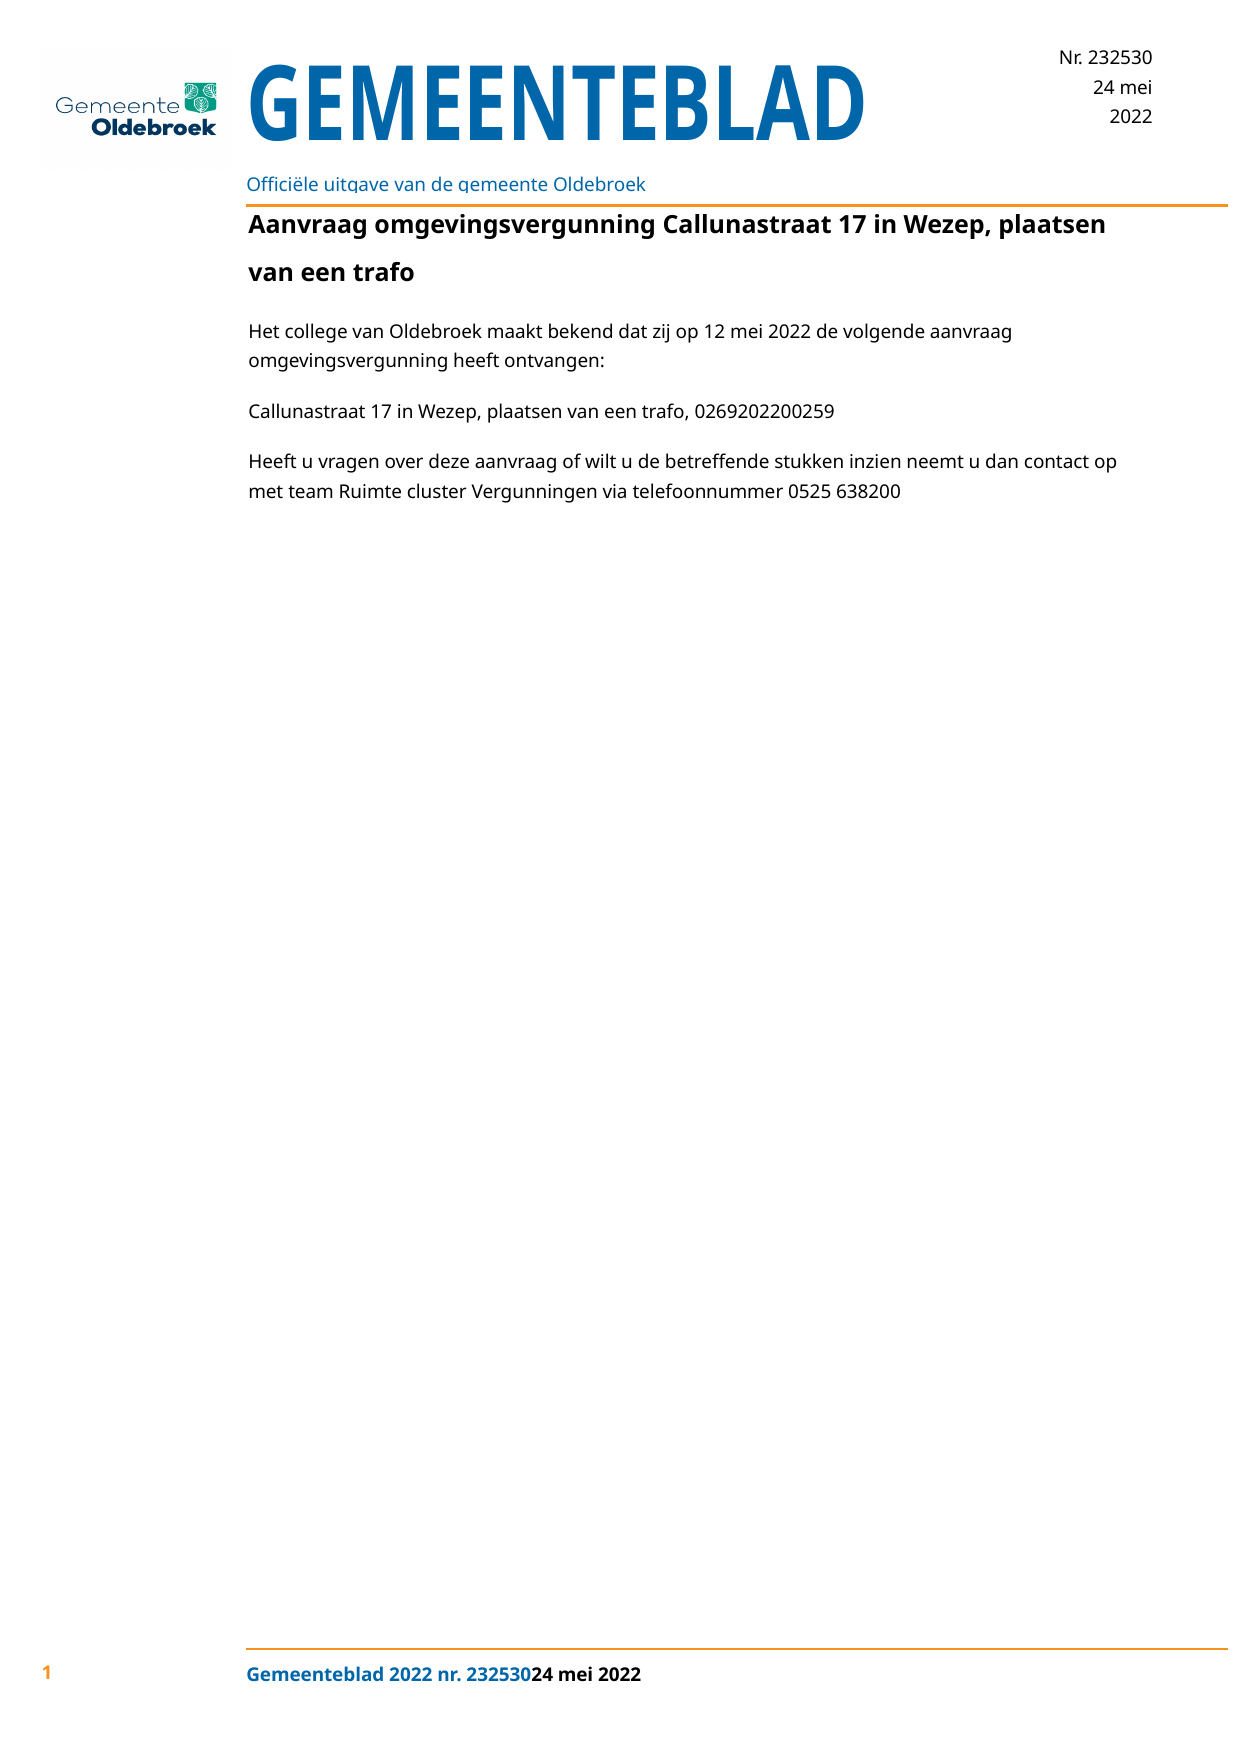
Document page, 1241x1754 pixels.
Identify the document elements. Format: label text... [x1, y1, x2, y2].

picture [41, 47, 231, 172]
text Aanvraag omgevingsvergunning Callunastraat 17 in Wezep, plaatsen van een trafo [248, 207, 1152, 288]
text Het college van Oldebroek maakt bekend dat zij op 12 mei 2022 de volgende aanvraag omgevingsvergunning heeft ontvangen: [248, 318, 1152, 373]
text Callunastraat 17 in Wezep, plaatsen van een trafo, 0269202200259 [248, 398, 1152, 424]
text Heeft u vragen over deze aanvraag of wilt u de betreffende stukken inzien neemt u dan contact op met team Ruimte cluster Vergunningen via telefoonnummer 0525 638200 [248, 448, 1152, 504]
